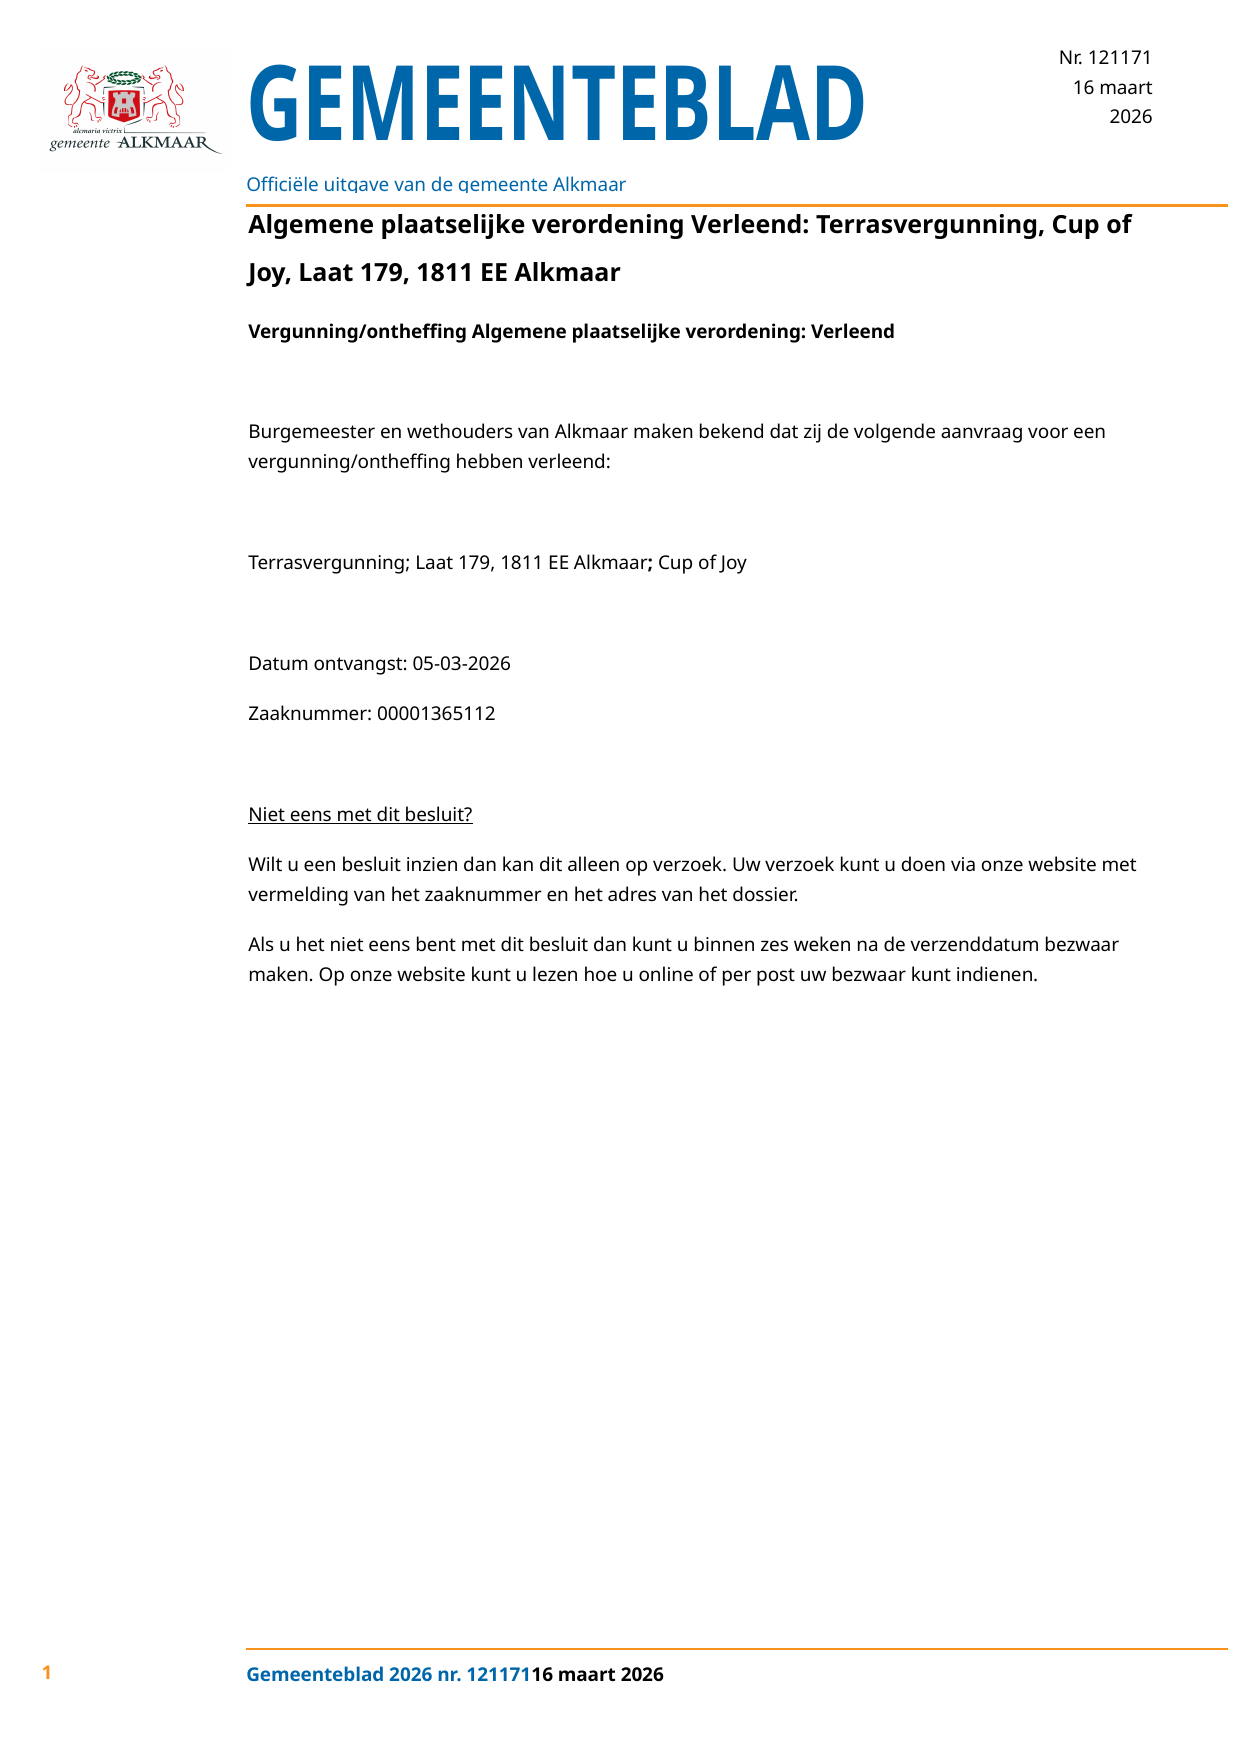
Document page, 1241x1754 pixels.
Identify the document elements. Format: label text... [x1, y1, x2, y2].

picture [41, 47, 231, 172]
text Datum ontvangst: 05-03-2026 [248, 650, 1152, 676]
text Zaaknummer: 00001365112 [248, 700, 1152, 726]
text Wilt u een besluit inzien dan kan dit alleen op verzoek. Uw verzoek kunt u doen via onze website met vermelding van het zaaknummer en het adres van het dossier. [248, 852, 1152, 907]
text Als u het niet eens bent met dit besluit dan kunt u binnen zes weken na de verzenddatum bezwaar maken. Op onze website kunt u lezen hoe u online of per post uw bezwaar kunt indienen. [248, 932, 1152, 987]
text Algemene plaatselijke verordening Verleend: Terrasvergunning, Cup of Joy, Laat 179, 1811 EE Alkmaar [248, 207, 1152, 288]
text Niet eens met dit besluit? [248, 801, 1152, 827]
text Burgemeester en wethouders van Alkmaar maken bekend dat zij de volgende aanvraag voor een vergunning/ontheffing hebben verleend: [248, 419, 1152, 474]
text Terrasvergunning; Laat 179, 1811 EE Alkmaar; Cup of Joy [248, 549, 1152, 575]
text Vergunning/ontheffing Algemene plaatselijke verordening: Verleend [248, 318, 1152, 344]
